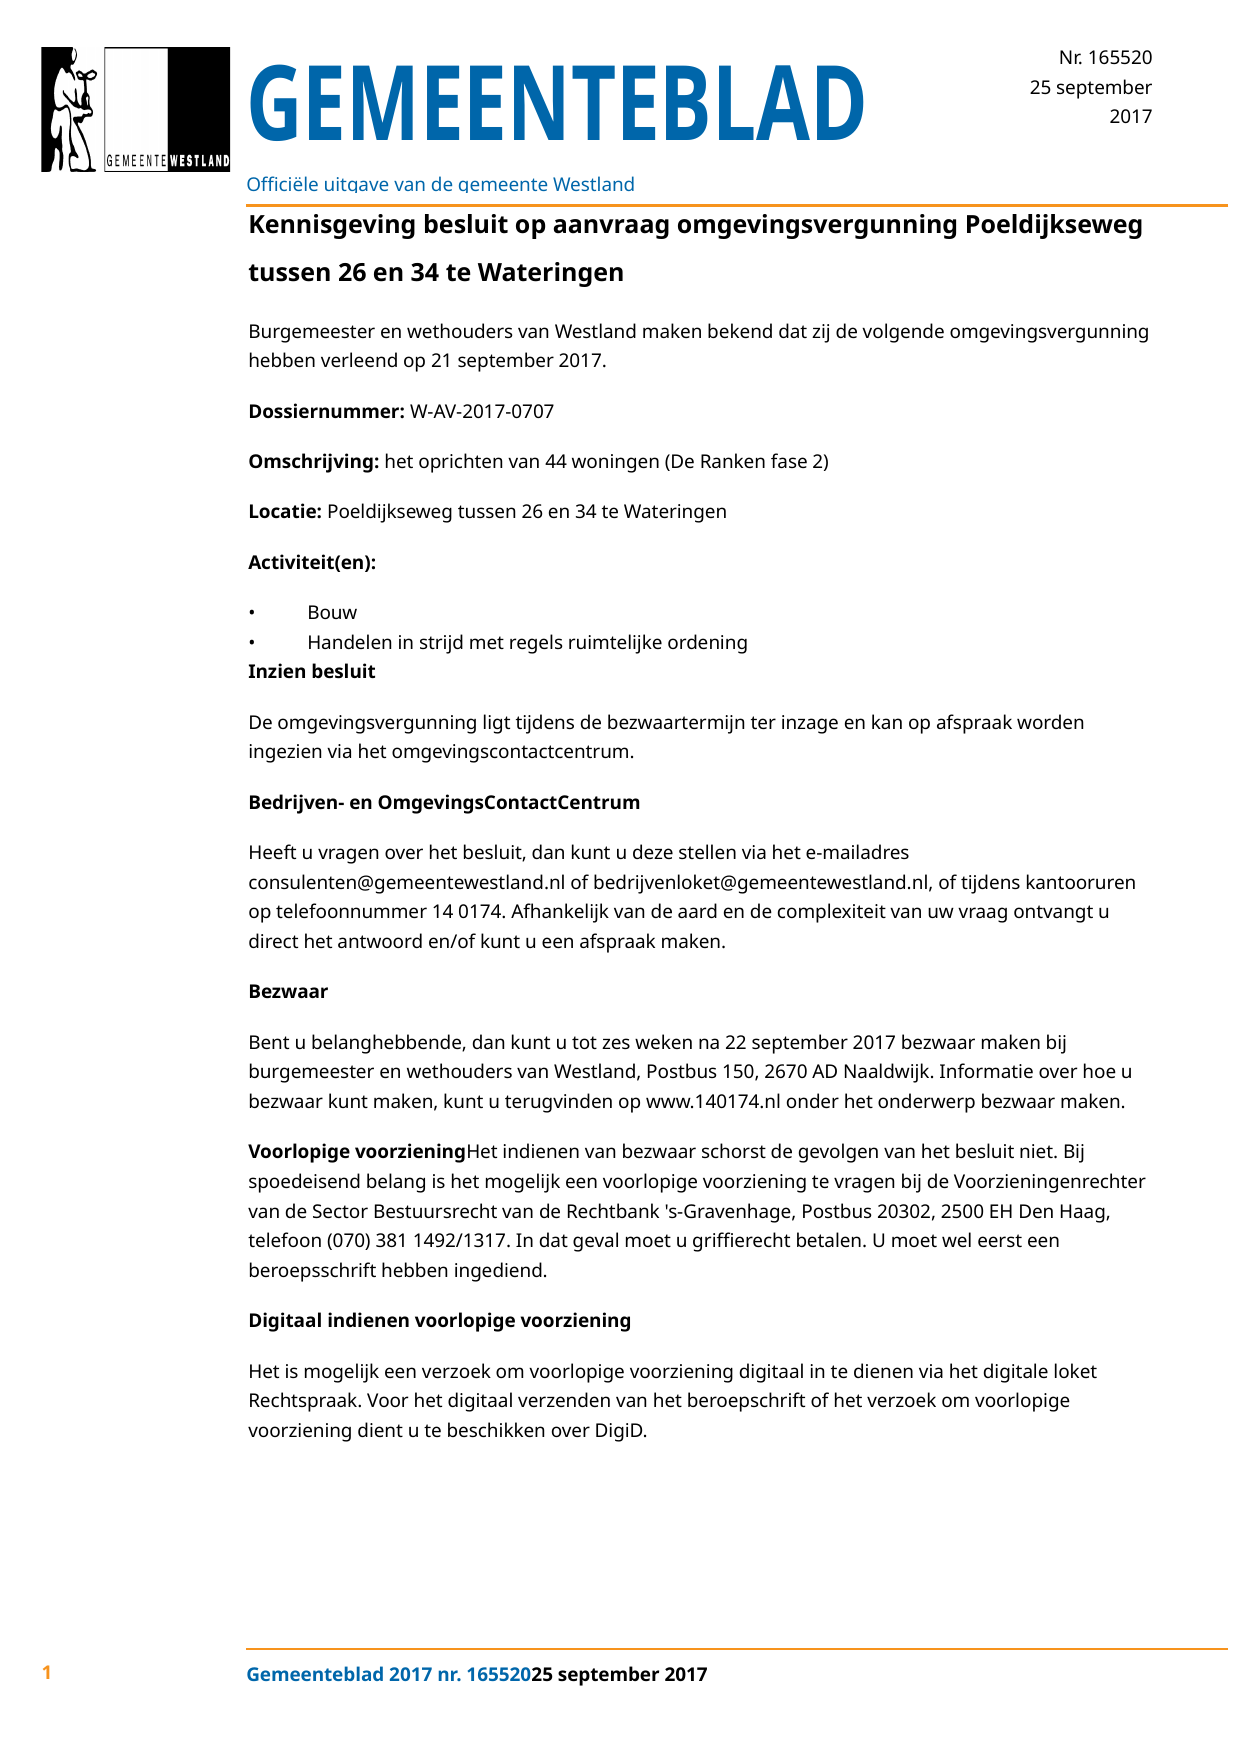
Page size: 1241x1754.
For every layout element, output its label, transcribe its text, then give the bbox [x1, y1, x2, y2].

list Handelen in strijd met regels ruimtelijke ordening [248, 629, 1152, 655]
text Digitaal indienen voorlopige voorziening [248, 1307, 1152, 1333]
text Inzien besluit [248, 659, 1152, 684]
text Locatie: Poeldijkseweg tussen 26 en 34 te Wateringen [248, 499, 1152, 524]
text Omschrijving: het oprichten van 44 woningen (De Ranken fase 2) [248, 448, 1152, 474]
text Bent u belanghebbende, dan kunt u tot zes weken na 22 september 2017 bezwaar maken bij burgemeester en wethouders van Westland, Postbus 150, 2670 AD Naaldwijk. Informatie over hoe u bezwaar kunt maken, kunt u terugvinden op www.140174.nl onder het onderwerp bezwaar maken. [248, 1029, 1152, 1114]
picture [41, 47, 231, 172]
text Heeft u vragen over het besluit, dan kunt u deze stellen via het e-mailadres consulenten@gemeentewestland.nl of bedrijvenloket@gemeentewestland.nl, of tijdens kantooruren op telefoonnummer 14 0174. Afhankelijk van de aard en de complexiteit van uw vraag ontvangt u direct het antwoord en/of kunt u een afspraak maken. [248, 839, 1152, 954]
list Bouw [248, 599, 1152, 625]
text Dossiernummer: W-AV-2017-0707 [248, 398, 1152, 424]
text Bedrijven- en OmgevingsContactCentrum [248, 789, 1152, 815]
text Kennisgeving besluit op aanvraag omgevingsvergunning Poeldijkseweg tussen 26 en 34 te Wateringen [248, 207, 1152, 288]
text Bezwaar [248, 979, 1152, 1004]
text Voorlopige voorzieningHet indienen van bezwaar schorst de gevolgen van het besluit niet. Bij spoedeisend belang is het mogelijk een voorlopige voorziening te vragen bij de Voorzieningenrechter van de Sector Bestuursrecht van de Rechtbank 's-Gravenhage, Postbus 20302, 2500 EH Den Haag, telefoon (070) 381 1492/1317. In dat geval moet u griffierecht betalen. U moet wel eerst een beroepsschrift hebben ingediend. [248, 1139, 1152, 1283]
text Het is mogelijk een verzoek om voorlopige voorziening digitaal in te dienen via het digitale loket Rechtspraak. Voor het digitaal verzenden van het beroepschrift of het verzoek om voorlopige voorziening dient u te beschikken over DigiD. [248, 1358, 1152, 1443]
text Burgemeester en wethouders van Westland maken bekend dat zij de volgende omgevingsvergunning hebben verleend op 21 september 2017. [248, 318, 1152, 373]
text Activiteit(en): [248, 549, 1152, 575]
text De omgevingsvergunning ligt tijdens de bezwaartermijn ter inzage en kan op afspraak worden ingezien via het omgevingscontactcentrum. [248, 709, 1152, 764]
